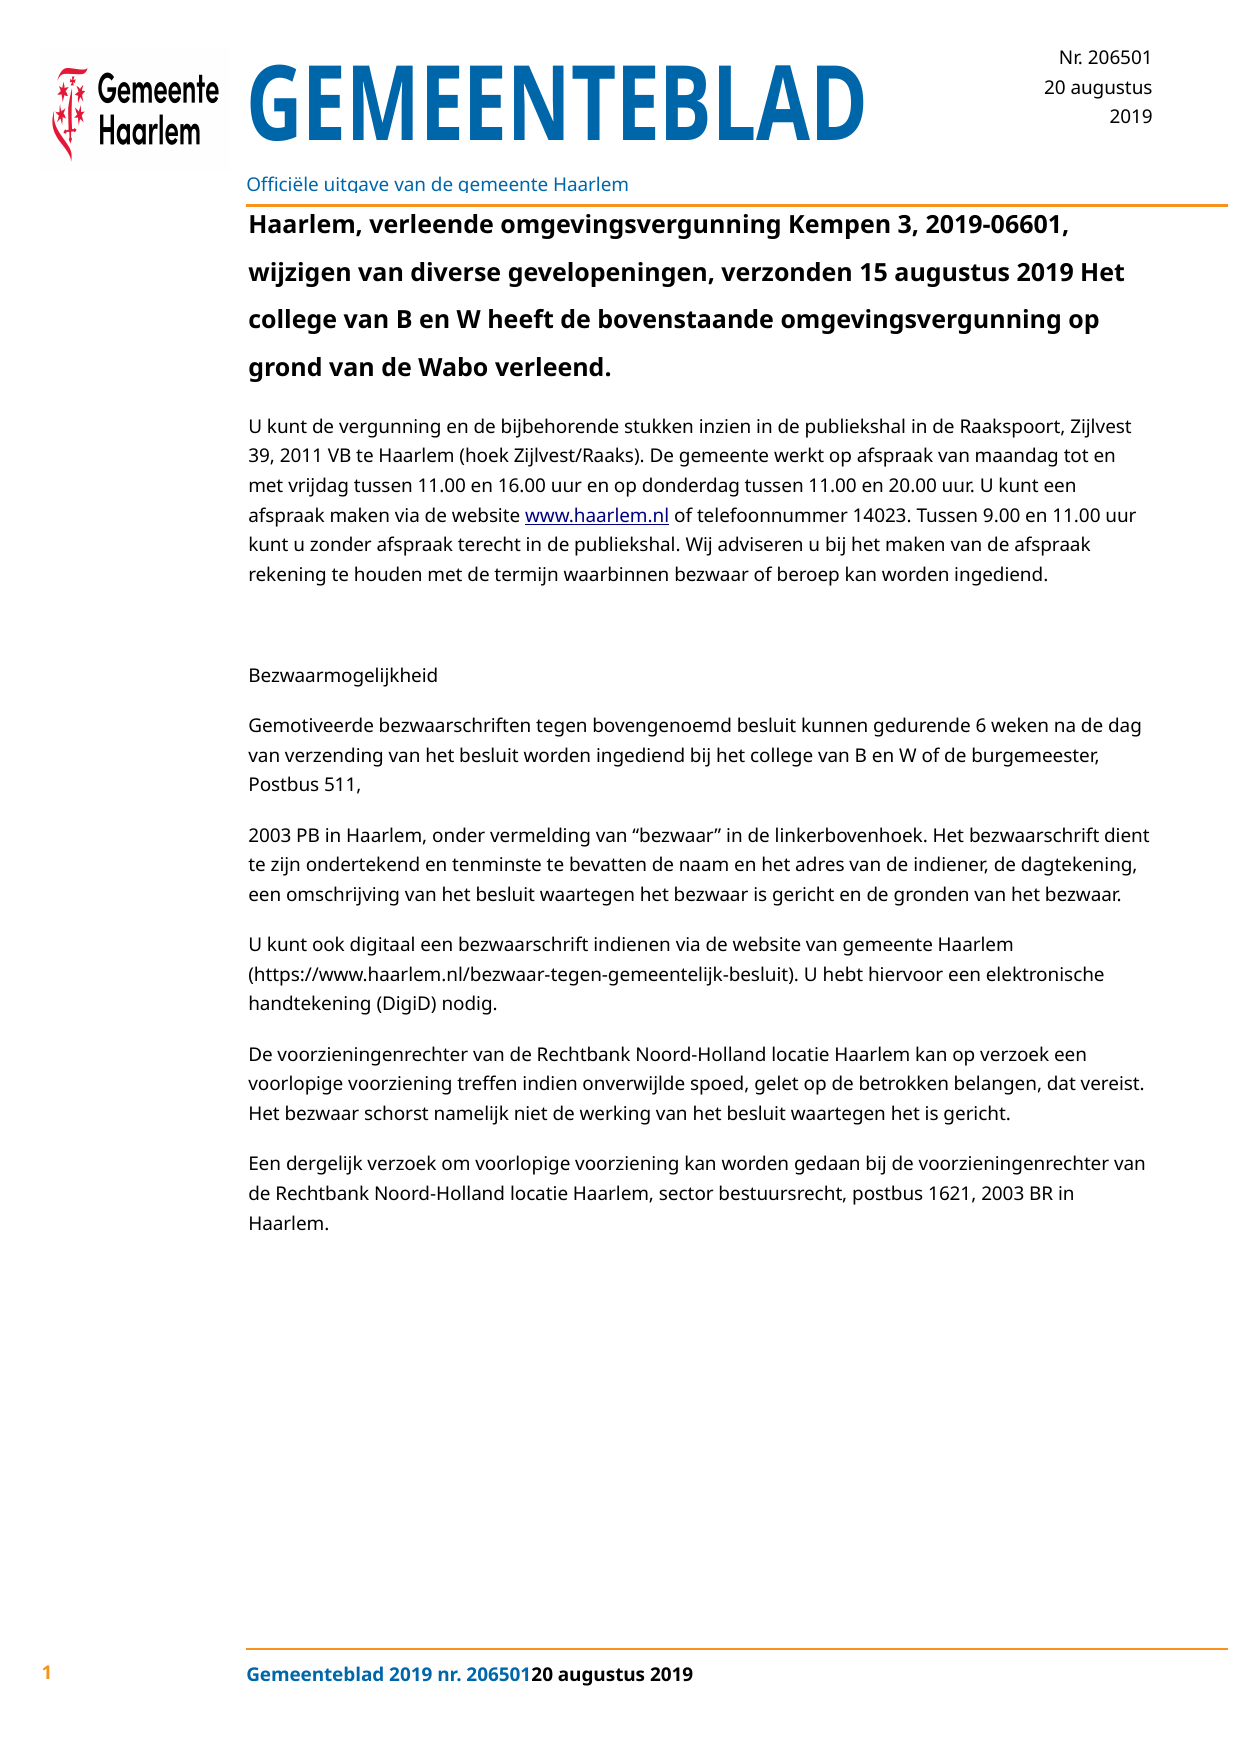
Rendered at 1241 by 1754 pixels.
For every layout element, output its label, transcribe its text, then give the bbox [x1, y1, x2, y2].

text De voorzieningenrechter van de Rechtbank Noord-Holland locatie Haarlem kan op verzoek een voorlopige voorziening treffen indien onverwijlde spoed, gelet op de betrokken belangen, dat vereist. Het bezwaar schorst namelijk niet de werking van het besluit waartegen het is gericht. [248, 1041, 1152, 1126]
text U kunt ook digitaal een bezwaarschrift indienen via de website van gemeente Haarlem (https://www.haarlem.nl/bezwaar-tegen-gemeentelijk-besluit). U hebt hiervoor een elektronische handtekening (DigiD) nodig. [248, 931, 1152, 1016]
text 2003 PB in Haarlem, onder vermelding van “bezwaar” in de linkerbovenhoek. Het bezwaarschrift dient te zijn ondertekend en tenminste te bevatten de naam en het adres van de indiener, de dagtekening, een omschrijving van het besluit waartegen het bezwaar is gericht en de gronden van het bezwaar. [248, 822, 1152, 907]
text Haarlem, verleende omgevingsvergunning Kempen 3, 2019-06601, wijzigen van diverse gevelopeningen, verzonden 15 augustus 2019 Het college van B en W heeft de bovenstaande omgevingsvergunning op grond van de Wabo verleend. [248, 207, 1152, 384]
text U kunt de vergunning en de bijbehorende stukken inzien in de publiekshal in de Raakspoort, Zijlvest 39, 2011 VB te Haarlem (hoek Zijlvest/Raaks). De gemeente werkt op afspraak van maandag tot en met vrijdag tussen 11.00 en 16.00 uur en op donderdag tussen 11.00 en 20.00 uur. U kunt een afspraak maken via de website www.haarlem.nl of telefoonnummer 14023. Tussen 9.00 en 11.00 uur kunt u zonder afspraak terecht in de publiekshal. Wij adviseren u bij het maken van de afspraak rekening te houden met de termijn waarbinnen bezwaar of beroep kan worden ingediend. [248, 413, 1152, 587]
picture [41, 47, 231, 172]
text Een dergelijk verzoek om voorlopige voorziening kan worden gedaan bij de voorzieningenrechter van de Rechtbank Noord-Holland locatie Haarlem, sector bestuursrecht, postbus 1621, 2003 BR in Haarlem. [248, 1151, 1152, 1236]
text Gemotiveerde bezwaarschriften tegen bovengenoemd besluit kunnen gedurende 6 weken na de dag van verzending van het besluit worden ingediend bij het college van B en W of de burgemeester, Postbus 511, [248, 712, 1152, 797]
text Bezwaarmogelijkheid [248, 662, 1152, 688]
